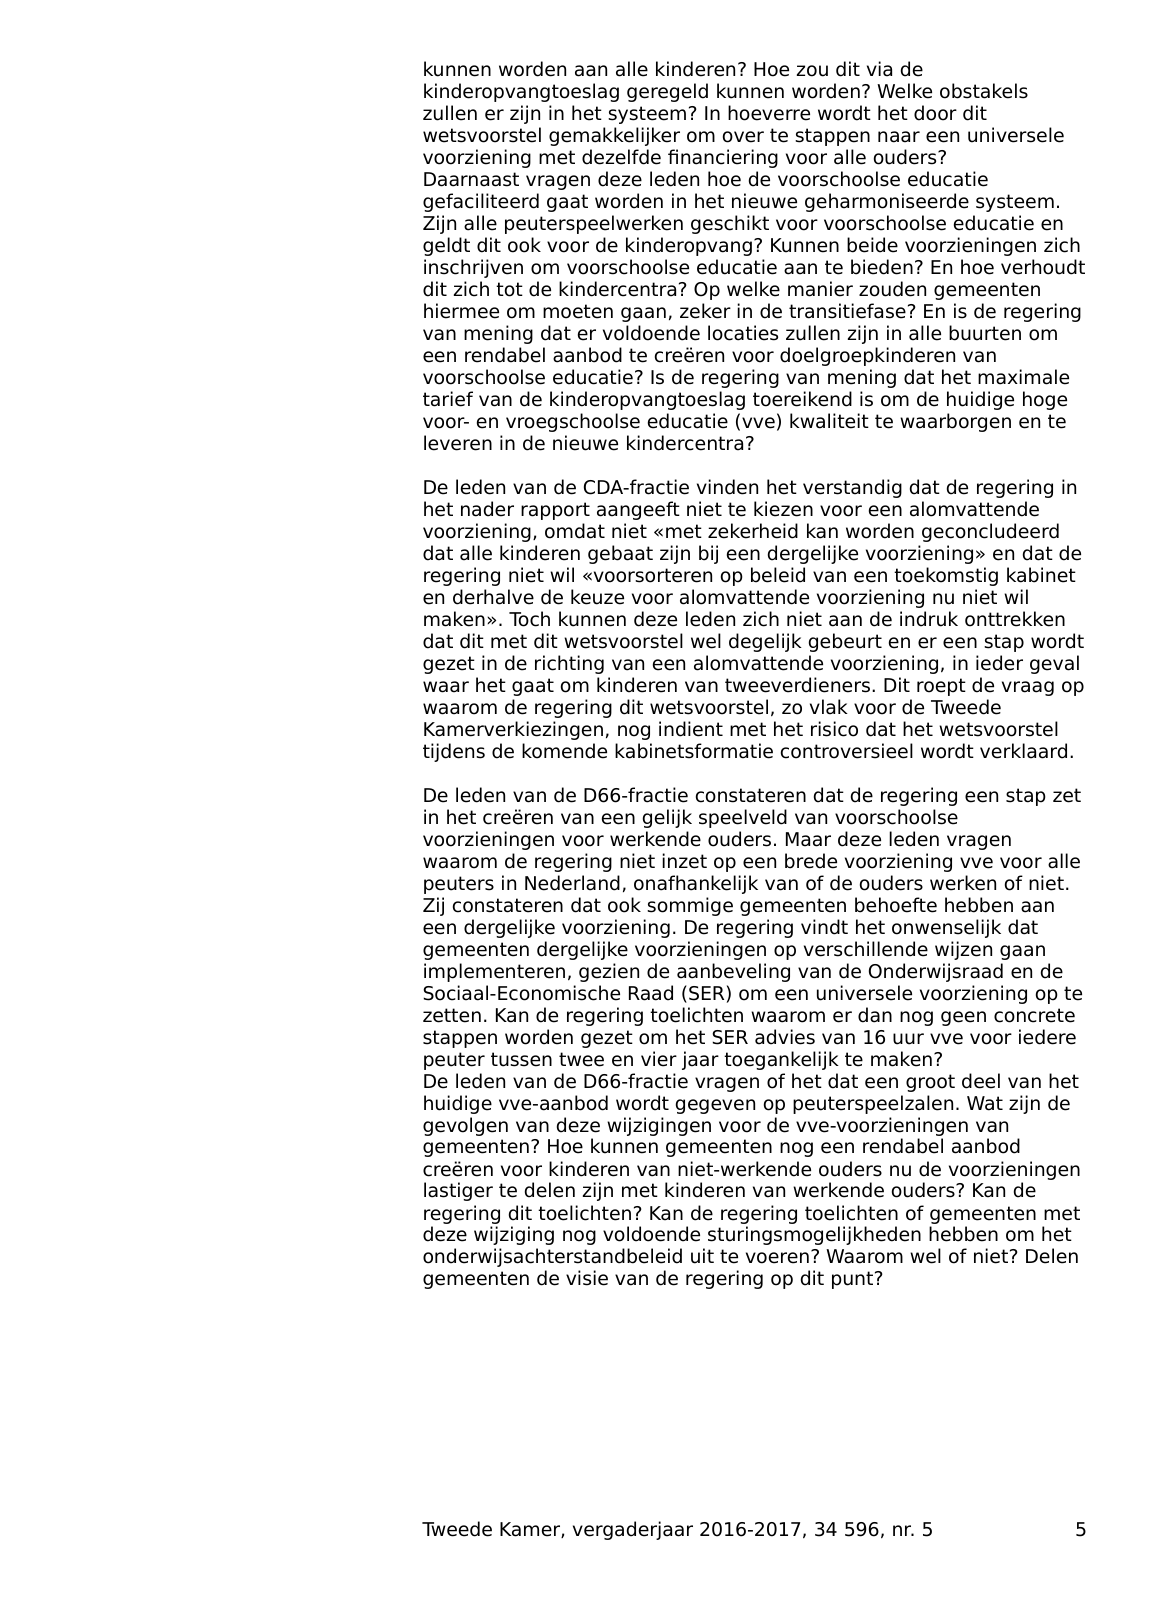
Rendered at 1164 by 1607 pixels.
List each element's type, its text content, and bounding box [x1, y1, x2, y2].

text kunnen worden aan alle kinderen? Hoe zou dit via de kinderopvangtoeslag geregeld kunnen worden? Welke obstakels zullen er zijn in het systeem? In hoeverre wordt het door dit wetsvoorstel gemakkelijker om over te stappen naar een universele voorziening met dezelfde financiering voor alle ouders? [422, 59, 1087, 169]
text De leden van de D66-fractie vragen of het dat een groot deel van het huidige vve-aanbod wordt gegeven op peuterspeelzalen. Wat zijn de gevolgen van deze wijzigingen voor de vve-voorzieningen van gemeenten? Hoe kunnen gemeenten nog een rendabel aanbod creëren voor kinderen van niet-werkende ouders nu de voorzieningen lastiger te delen zijn met kinderen van werkende ouders? Kan de regering dit toelichten? Kan de regering toelichten of gemeenten met deze wijziging nog voldoende sturingsmogelijkheden hebben om het onderwijsachterstandbeleid uit te voeren? Waarom wel of niet? Delen gemeenten de visie van de regering op dit punt? [422, 1071, 1087, 1290]
text Daarnaast vragen deze leden hoe de voorschoolse educatie gefaciliteerd gaat worden in het nieuwe geharmoniseerde systeem. Zijn alle peuterspeelwerken geschikt voor voorschoolse educatie en geldt dit ook voor de kinderopvang? Kunnen beide voorzieningen zich inschrijven om voorschoolse educatie aan te bieden? En hoe verhoudt dit zich tot de kindercentra? Op welke manier zouden gemeenten hiermee om moeten gaan, zeker in de transitiefase? En is de regering van mening dat er voldoende locaties zullen zijn in alle buurten om een rendabel aanbod te creëren voor doelgroepkinderen van voorschoolse educatie? Is de regering van mening dat het maximale tarief van de kinderopvangtoeslag toereikend is om de huidige hoge voor- en vroegschoolse educatie (vve) kwaliteit te waarborgen en te leveren in de nieuwe kindercentra? [422, 169, 1087, 455]
text De leden van de CDA-fractie vinden het verstandig dat de regering in het nader rapport aangeeft niet te kiezen voor een alomvattende voorziening, omdat niet «met zekerheid kan worden geconcludeerd dat alle kinderen gebaat zijn bij een dergelijke voorziening» en dat de regering niet wil «voorsorteren op beleid van een toekomstig kabinet en derhalve de keuze voor alomvattende voorziening nu niet wil maken». Toch kunnen deze leden zich niet aan de indruk onttrekken dat dit met dit wetsvoorstel wel degelijk gebeurt en er een stap wordt gezet in de richting van een alomvattende voorziening, in ieder geval waar het gaat om kinderen van tweeverdieners. Dit roept de vraag op waarom de regering dit wetsvoorstel, zo vlak voor de Tweede Kamerverkiezingen, nog indient met het risico dat het wetsvoorstel tijdens de komende kabinetsformatie controversieel wordt verklaard. [422, 477, 1087, 763]
text De leden van de D66-fractie constateren dat de regering een stap zet in het creëren van een gelijk speelveld van voorschoolse voorzieningen voor werkende ouders. Maar deze leden vragen waarom de regering niet inzet op een brede voorziening vve voor alle peuters in Nederland, onafhankelijk van of de ouders werken of niet. Zij constateren dat ook sommige gemeenten behoefte hebben aan een dergelijke voorziening. De regering vindt het onwenselijk dat gemeenten dergelijke voorzieningen op verschillende wijzen gaan implementeren, gezien de aanbeveling van de Onderwijsraad en de Sociaal-Economische Raad (SER) om een universele voorziening op te zetten. Kan de regering toelichten waarom er dan nog geen concrete stappen worden gezet om het SER advies van 16 uur vve voor iedere peuter tussen twee en vier jaar toegankelijk te maken? [422, 785, 1087, 1071]
